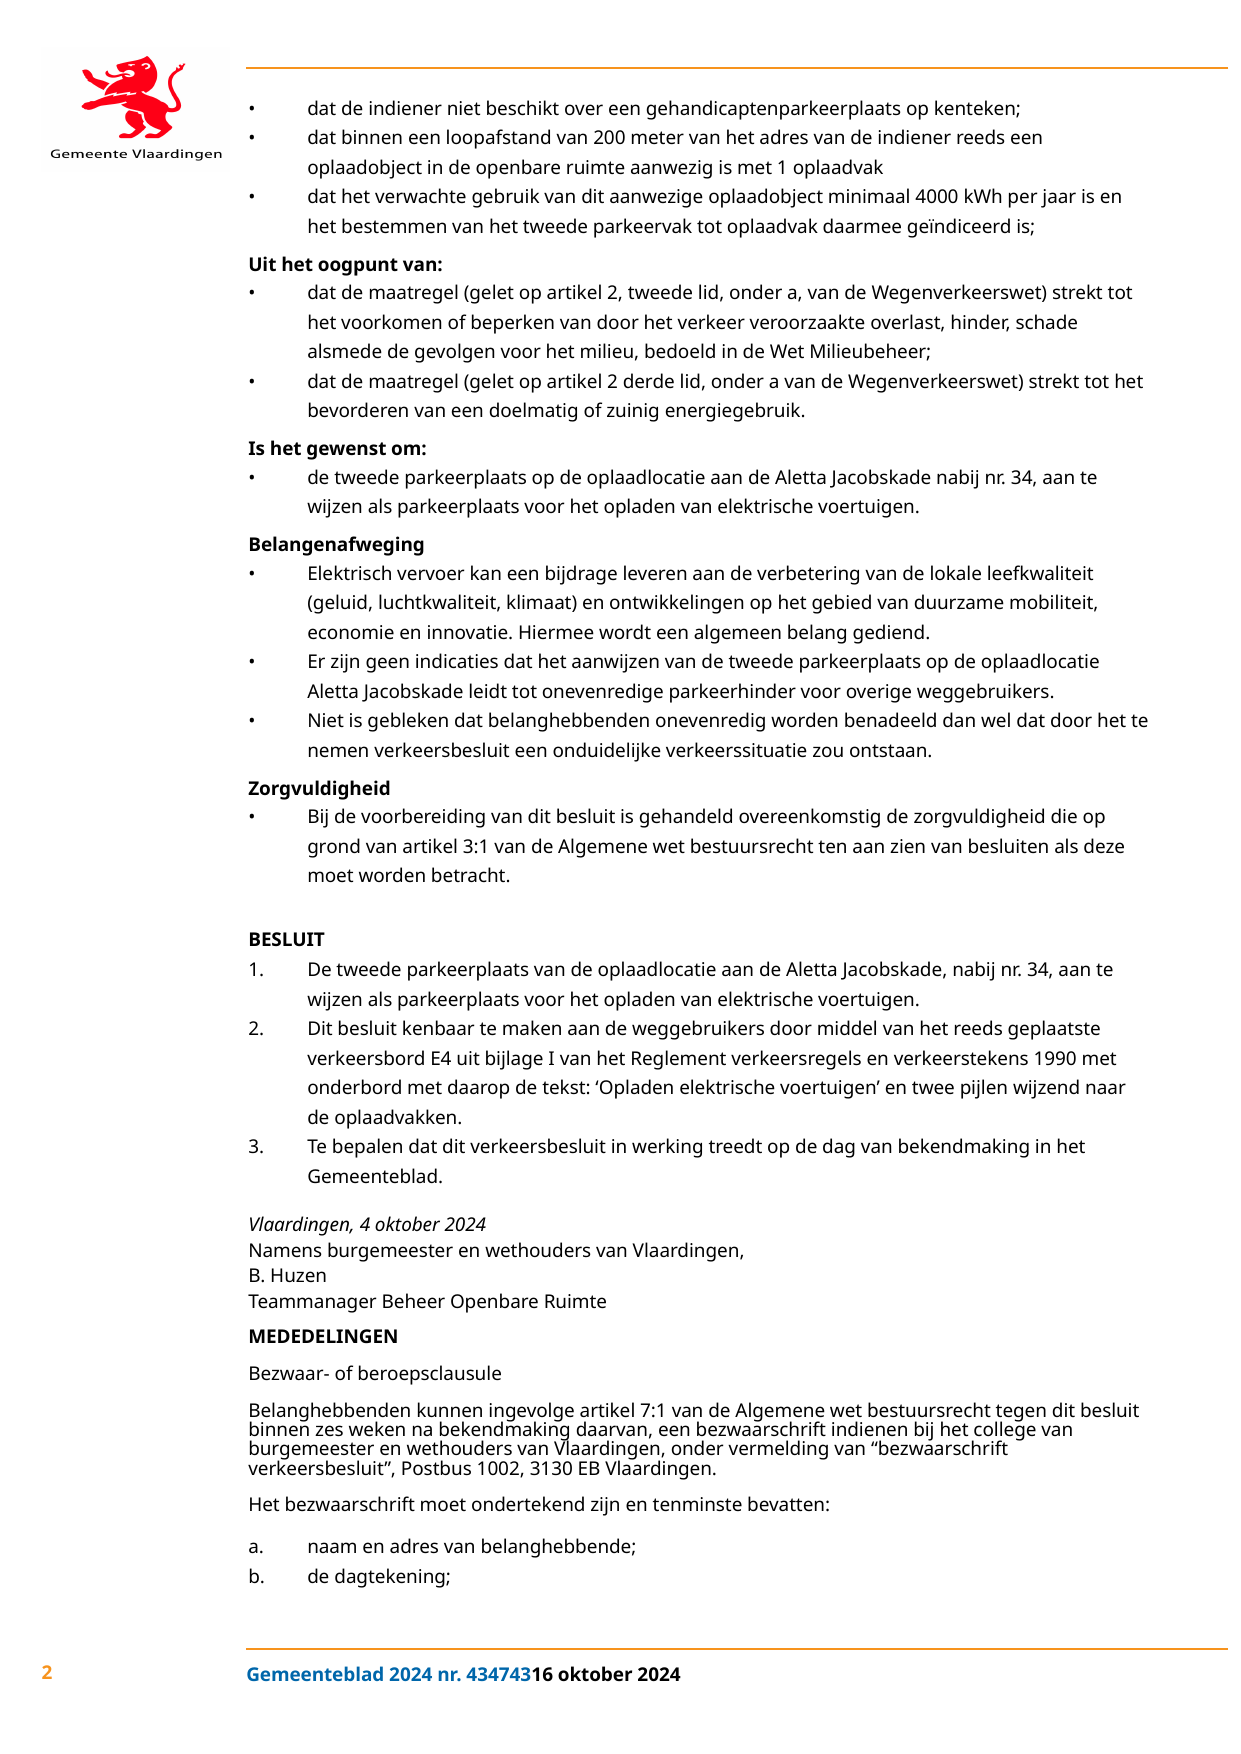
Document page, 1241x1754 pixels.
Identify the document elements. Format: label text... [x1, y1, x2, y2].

text Uit het oogpunt van: [248, 251, 1152, 277]
list Elektrisch vervoer kan een bijdrage leveren aan de verbetering van de lokale leefkwaliteit (geluid, luchtkwaliteit, klimaat) en ontwikkelingen op het gebied van duurzame mobiliteit, economie en innovatie. Hiermee wordt een algemeen belang gediend. [248, 560, 1152, 645]
list Dit besluit kenbaar te maken aan de weggebruikers door middel van het reeds geplaatste verkeersbord E4 uit bijlage I van het Reglement verkeersregels en verkeerstekens 1990 met onderbord met daarop de tekst: ‘Opladen elektrische voertuigen’ en twee pijlen wijzend naar de oplaadvakken. [248, 1015, 1152, 1130]
text Vlaardingen, 4 oktober 2024 [248, 1211, 1152, 1237]
list dat de maatregel (gelet op artikel 2 derde lid, onder a van de Wegenverkeerswet) strekt tot het bevorderen van een doelmatig of zuinig energiegebruik. [248, 368, 1152, 423]
list dat het verwachte gebruik van dit aanwezige oplaadobject minimaal 4000 kWh per jaar is en het bestemmen van het tweede parkeervak tot oplaadvak daarmee geïndiceerd is; [248, 183, 1152, 239]
text Het bezwaarschrift moet ondertekend zijn en tenminste bevatten: [248, 1496, 1152, 1516]
list dat de indiener niet beschikt over een gehandicaptenparkeerplaats op kenteken; [248, 95, 1152, 121]
list Te bepalen dat dit verkeersbesluit in werking treedt op de dag van bekendmaking in het Gemeenteblad. [248, 1134, 1152, 1189]
list De tweede parkeerplaats van de oplaadlocatie aan de Aletta Jacobskade, nabij nr. 34, aan te wijzen als parkeerplaats voor het opladen van elektrische voertuigen. [248, 956, 1152, 1012]
list Er zijn geen indicaties dat het aanwijzen van de tweede parkeerplaats op de oplaadlocatie Aletta Jacobskade leidt tot onevenredige parkeerhinder voor overige weggebruikers. [248, 648, 1152, 704]
text Namens burgemeester en wethouders van Vlaardingen, [248, 1237, 1152, 1263]
text MEDEDELINGEN [248, 1328, 1152, 1347]
text Belangenafweging [248, 531, 1152, 557]
list naam en adres van belanghebbende; [248, 1533, 1152, 1559]
text Zorgvuldigheid [248, 775, 1152, 801]
picture [41, 47, 231, 172]
text BESLUIT [248, 927, 1152, 952]
text Teammanager Beheer Openbare Ruimte [248, 1288, 1152, 1314]
text Is het gewenst om: [248, 436, 1152, 461]
list Niet is gebleken dat belanghebbenden onevenredig worden benadeeld dan wel dat door het te nemen verkeersbesluit een onduidelijke verkeerssituatie zou ontstaan. [248, 708, 1152, 763]
list dat de maatregel (gelet op artikel 2, tweede lid, onder a, van de Wegenverkeerswet) strekt tot het voorkomen of beperken van door het verkeer veroorzaakte overlast, hinder, schade alsmede de gevolgen voor het milieu, bedoeld in de Wet Milieubeheer; [248, 279, 1152, 364]
text Belanghebbenden kunnen ingevolge artikel 7:1 van de Algemene wet bestuursrecht tegen dit besluit binnen zes weken na bekendmaking daarvan, een bezwaarschrift indienen bij het college van burgemeester en wethouders van Vlaardingen, onder vermelding van “bezwaarschrift verkeersbesluit”, Postbus 1002, 3130 EB Vlaardingen. [248, 1402, 1152, 1479]
list de tweede parkeerplaats op de oplaadlocatie aan de Aletta Jacobskade nabij nr. 34, aan te wijzen als parkeerplaats voor het opladen van elektrische voertuigen. [248, 464, 1152, 519]
list dat binnen een loopafstand van 200 meter van het adres van de indiener reeds een oplaadobject in de openbare ruimte aanwezig is met 1 oplaadvak [248, 124, 1152, 180]
text Bezwaar- of beroepsclausule [248, 1365, 1152, 1384]
list de dagtekening; [248, 1563, 1152, 1589]
list Bij de voorbereiding van dit besluit is gehandeld overeenkomstig de zorgvuldigheid die op grond van artikel 3:1 van de Algemene wet bestuursrecht ten aan zien van besluiten als deze moet worden betracht. [248, 803, 1152, 888]
text B. Huzen [248, 1263, 1152, 1288]
